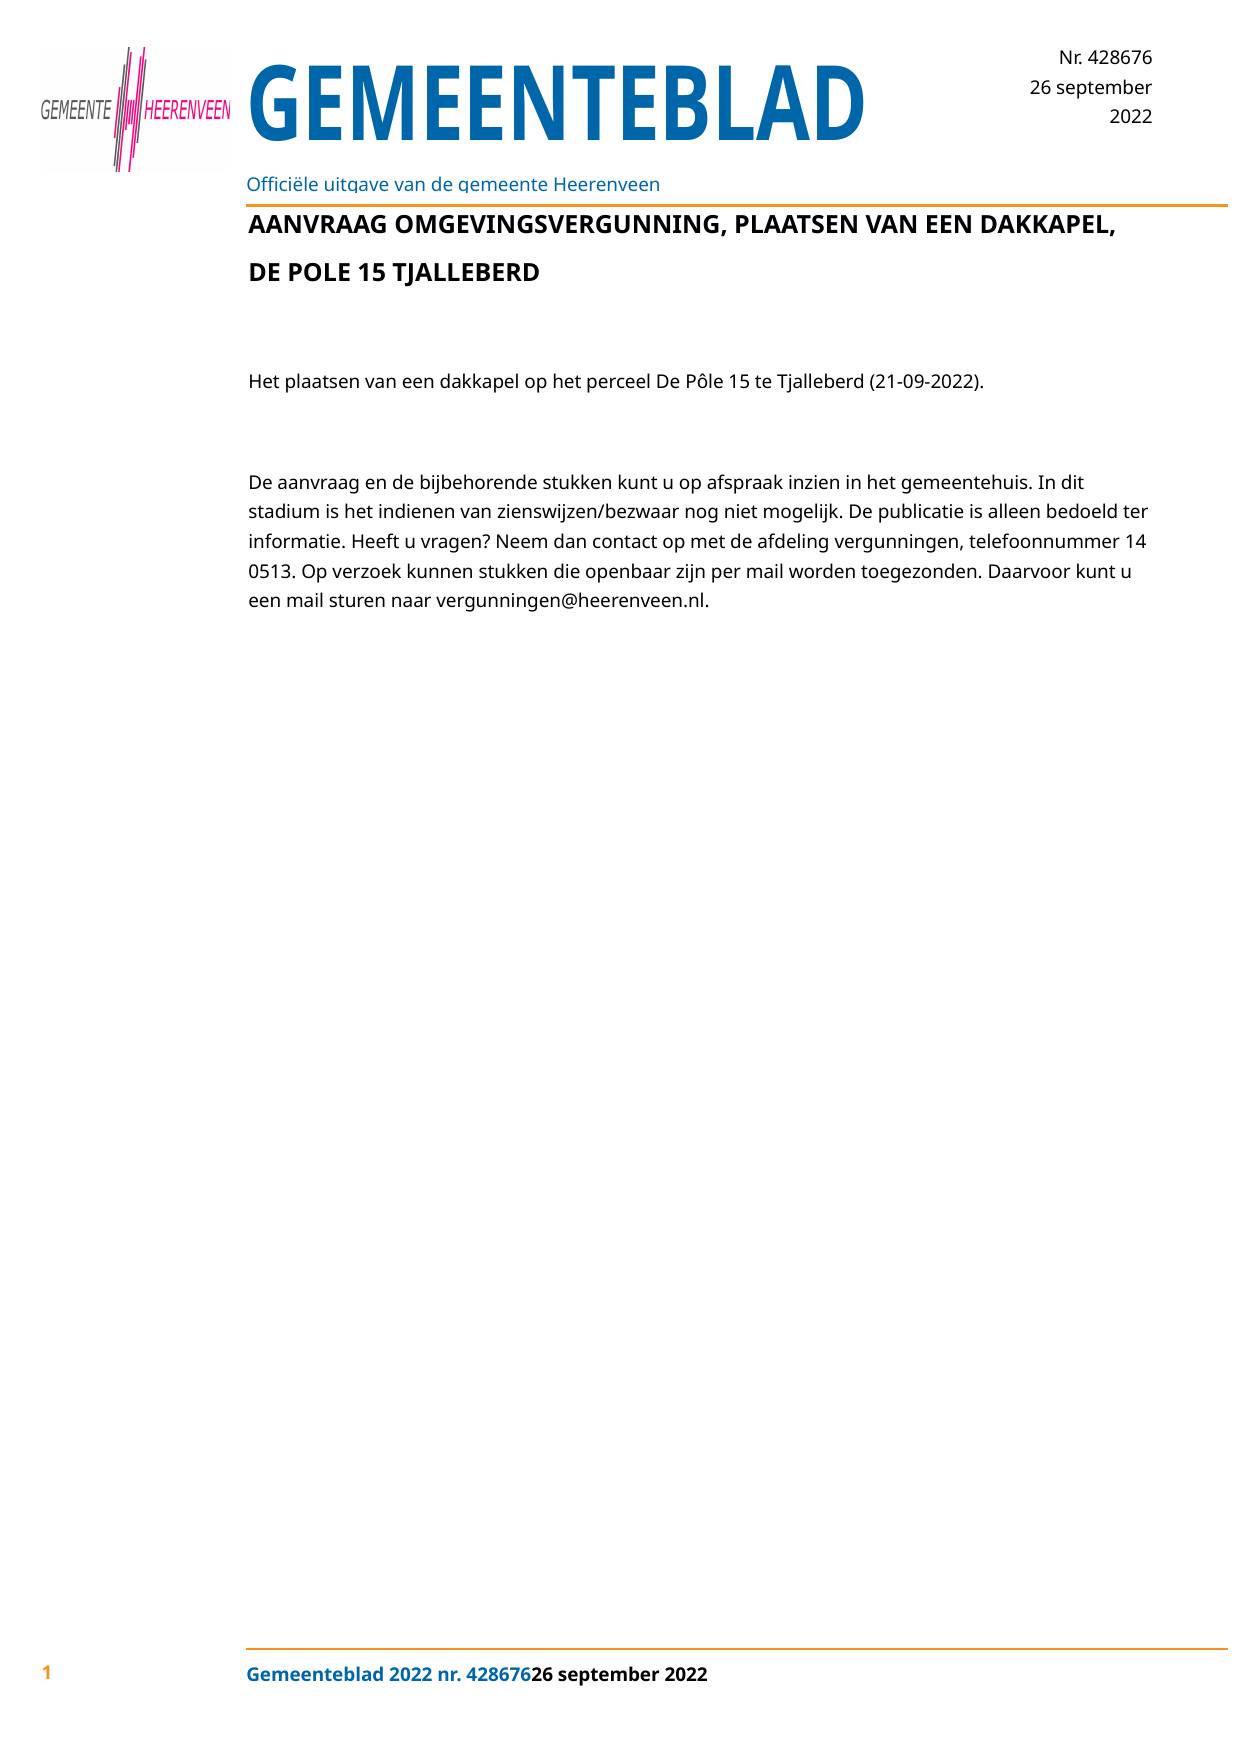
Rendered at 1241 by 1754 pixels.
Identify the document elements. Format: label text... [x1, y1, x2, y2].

picture [41, 47, 231, 172]
text AANVRAAG OMGEVINGSVERGUNNING, PLAATSEN VAN EEN DAKKAPEL, DE POLE 15 TJALLEBERD [248, 207, 1152, 288]
text Het plaatsen van een dakkapel op het perceel De Pôle 15 te Tjalleberd (21-09-2022). [248, 368, 1152, 394]
text De aanvraag en de bijbehorende stukken kunt u op afspraak inzien in het gemeentehuis. In dit stadium is het indienen van zienswijzen/bezwaar nog niet mogelijk. De publicatie is alleen bedoeld ter informatie. Heeft u vragen? Neem dan contact op met de afdeling vergunningen, telefoonnummer 14 0513. Op verzoek kunnen stukken die openbaar zijn per mail worden toegezonden. Daarvoor kunt u een mail sturen naar vergunningen@heerenveen.nl. [248, 469, 1152, 613]
